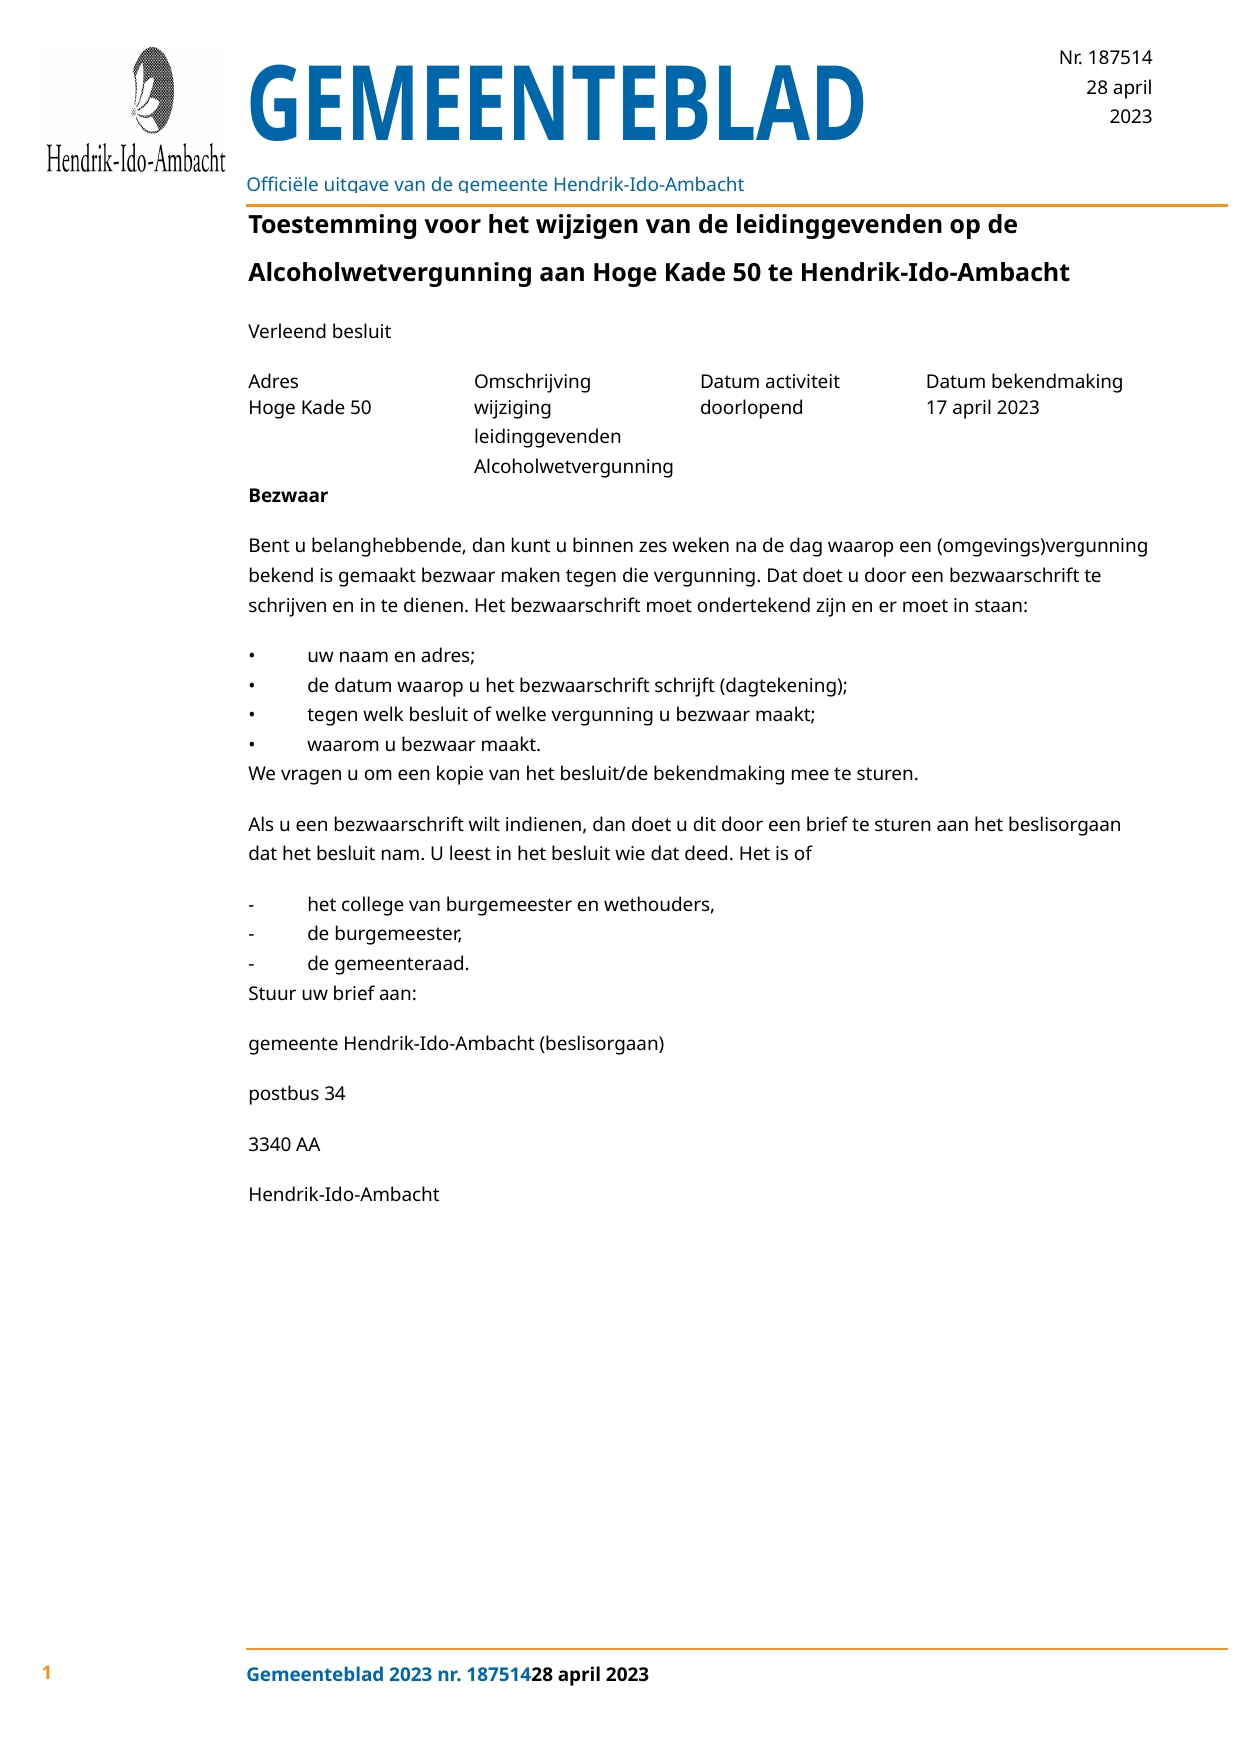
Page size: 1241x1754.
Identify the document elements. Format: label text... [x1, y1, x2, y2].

table_header Adres [248, 369, 474, 394]
table_cell wijziging leidinggevenden Alcoholwetvergunning [474, 394, 700, 479]
list het college van burgemeester en wethouders, [248, 891, 1152, 917]
text postbus 34 [248, 1081, 1152, 1106]
text Toestemming voor het wijzigen van de leidinggevenden op de Alcoholwetvergunning aan Hoge Kade 50 te Hendrik-Ido-Ambacht [248, 207, 1152, 288]
table_cell doorlopend [700, 394, 926, 479]
list de datum waarop u het bezwaarschrift schrijft (dagtekening); [248, 672, 1152, 698]
text Stuur uw brief aan: [248, 980, 1152, 1006]
table_header Datum bekendmaking [926, 369, 1152, 394]
text We vragen u om een kopie van het besluit/de bekendmaking mee te sturen. [248, 761, 1152, 786]
list de gemeenteraad. [248, 950, 1152, 976]
table_cell Hoge Kade 50 [248, 394, 474, 479]
table_header Omschrijving [474, 369, 700, 394]
text gemeente Hendrik-Ido-Ambacht (beslisorgaan) [248, 1030, 1152, 1056]
table_cell 17 april 2023 [926, 394, 1152, 479]
list tegen welk besluit of welke vergunning u bezwaar maakt; [248, 701, 1152, 727]
picture [41, 47, 231, 172]
text 3340 AA [248, 1131, 1152, 1157]
text Bent u belanghebbende, dan kunt u binnen zes weken na de dag waarop een (omgevings)vergunning bekend is gemaakt bezwaar maken tegen die vergunning. Dat doet u door een bezwaarschrift te schrijven en in te dienen. Het bezwaarschrift moet ondertekend zijn en er moet in staan: [248, 533, 1152, 618]
list waarom u bezwaar maakt. [248, 731, 1152, 757]
text Verleend besluit [248, 318, 1152, 344]
list de burgemeester, [248, 921, 1152, 946]
text Als u een bezwaarschrift wilt indienen, dan doet u dit door een brief te sturen aan het beslisorgaan dat het besluit nam. U leest in het besluit wie dat deed. Het is of [248, 811, 1152, 866]
text Bezwaar [248, 482, 1152, 508]
list uw naam en adres; [248, 642, 1152, 668]
text Hendrik-Ido-Ambacht [248, 1181, 1152, 1207]
table_header Datum activiteit [700, 369, 926, 394]
